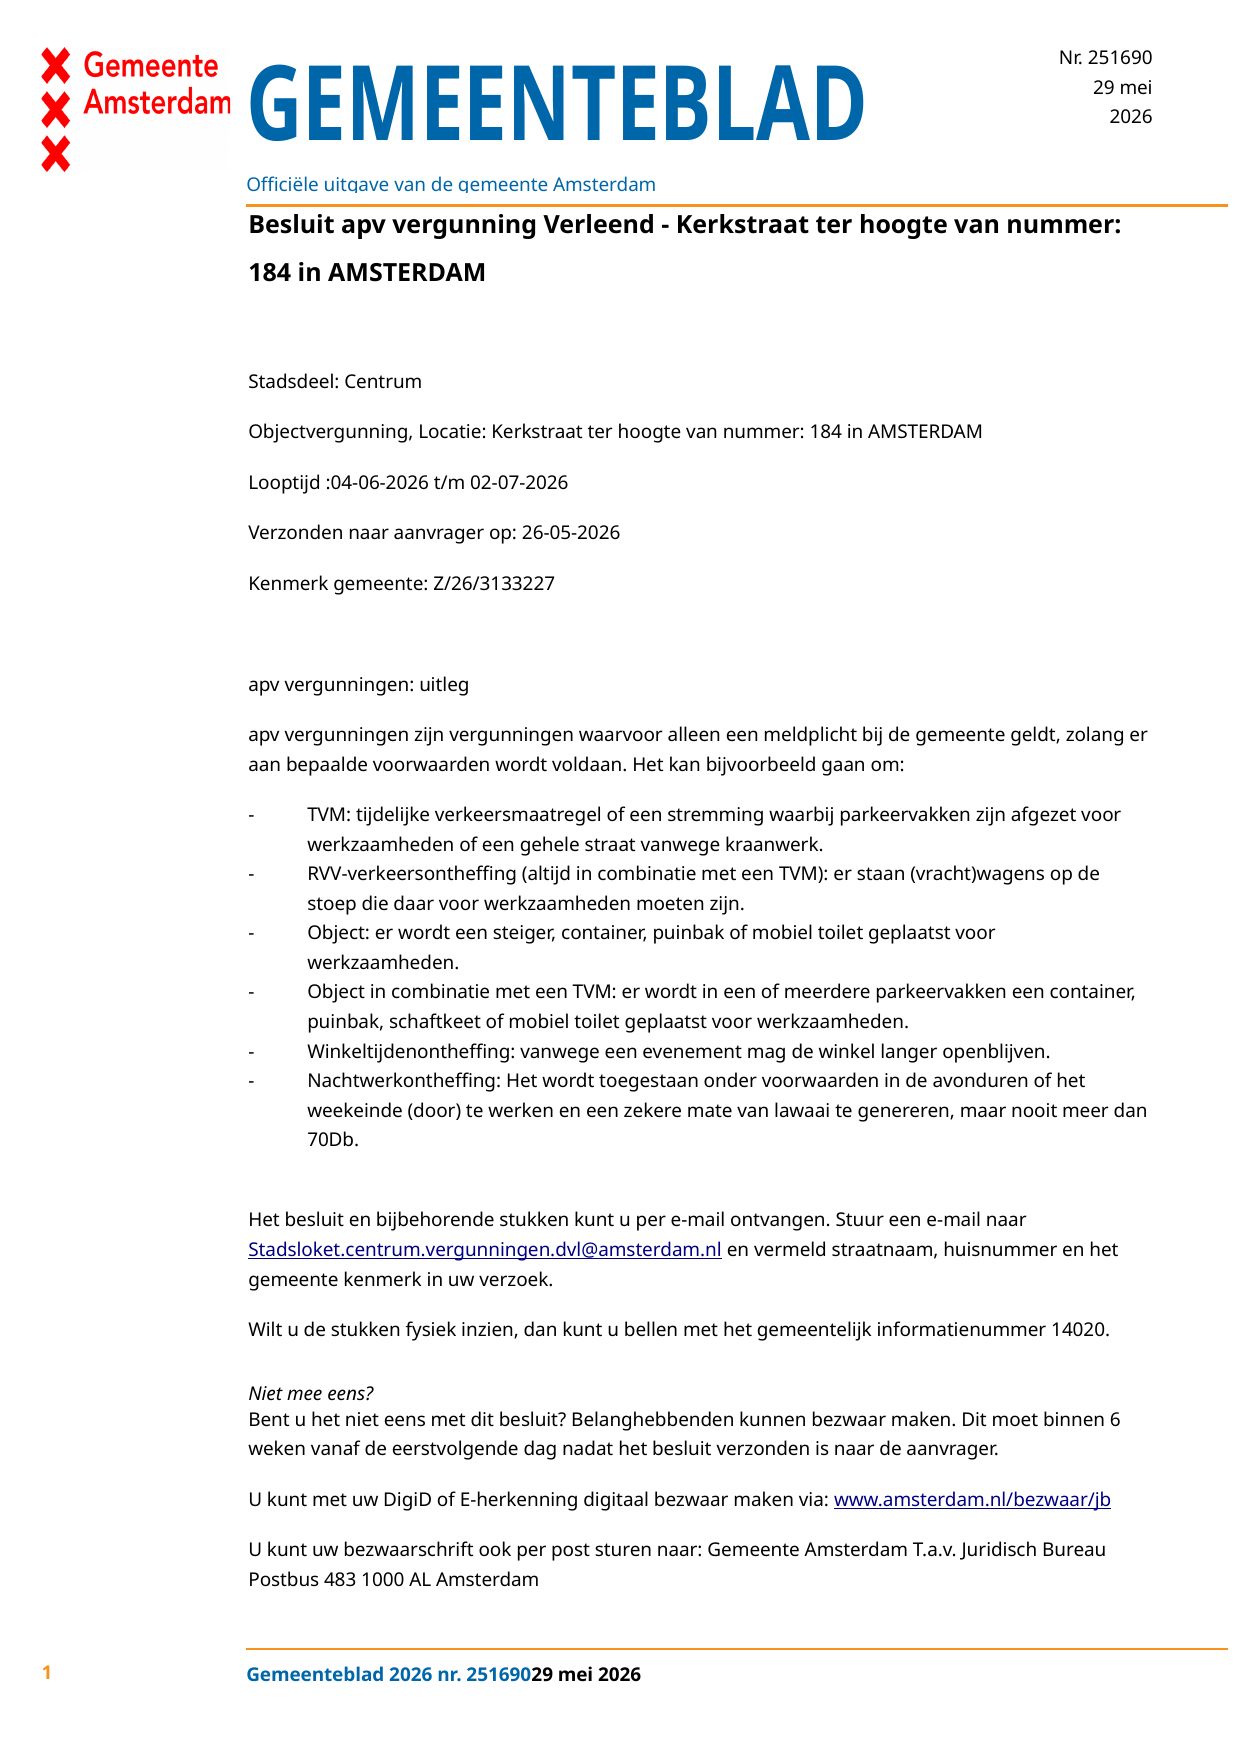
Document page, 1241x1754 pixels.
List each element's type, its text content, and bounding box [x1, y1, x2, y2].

text apv vergunningen: uitleg [248, 671, 1152, 697]
text Niet mee eens? [248, 1380, 1152, 1406]
text Stadsdeel: Centrum [248, 368, 1152, 394]
text Bent u het niet eens met dit besluit? Belanghebbenden kunnen bezwaar maken. Dit moet binnen 6 weken vanaf de eerstvolgende dag nadat het besluit verzonden is naar de aanvrager. [248, 1406, 1152, 1461]
list Nachtwerkontheffing: Het wordt toegestaan onder voorwaarden in de avonduren of het weekeinde (door) te werken en een zekere mate van lawaai te genereren, maar nooit meer dan 70Db. [248, 1067, 1152, 1152]
list Winkeltijdenontheffing: vanwege een evenement mag de winkel langer openblijven. [248, 1038, 1152, 1064]
text Besluit apv vergunning Verleend - Kerkstraat ter hoogte van nummer: 184 in AMSTERDAM [248, 207, 1152, 288]
picture [41, 47, 231, 172]
list TVM: tijdelijke verkeersmaatregel of een stremming waarbij parkeervakken zijn afgezet voor werkzaamheden of een gehele straat vanwege kraanwerk. [248, 801, 1152, 857]
text Het besluit en bijbehorende stukken kunt u per e-mail ontvangen. Stuur een e-mail naar Stadsloket.centrum.vergunningen.dvl@amsterdam.nl en vermeld straatnaam, huisnummer en het gemeente kenmerk in uw verzoek. [248, 1207, 1152, 1292]
text apv vergunningen zijn vergunningen waarvoor alleen een meldplicht bij de gemeente geldt, zolang er aan bepaalde voorwaarden wordt voldaan. Het kan bijvoorbeeld gaan om: [248, 721, 1152, 777]
text Looptijd :04-06-2026 t/m 02-07-2026 [248, 469, 1152, 495]
text Kenmerk gemeente: Z/26/3133227 [248, 570, 1152, 596]
text U kunt uw bezwaarschrift ook per post sturen naar: Gemeente Amsterdam T.a.v. Juridisch Bureau Postbus 483 1000 AL Amsterdam [248, 1536, 1152, 1592]
text U kunt met uw DigiD of E-herkenning digitaal bezwaar maken via: www.amsterdam.nl/bezwaar/jb [248, 1486, 1152, 1512]
list RVV-verkeersontheffing (altijd in combinatie met een TVM): er staan (vracht)wagens op de stoep die daar voor werkzaamheden moeten zijn. [248, 860, 1152, 916]
text Wilt u de stukken fysiek inzien, dan kunt u bellen met het gemeentelijk informatienummer 14020. [248, 1316, 1152, 1342]
list Object in combinatie met een TVM: er wordt in een of meerdere parkeervakken een container, puinbak, schaftkeet of mobiel toilet geplaatst voor werkzaamheden. [248, 979, 1152, 1034]
text Verzonden naar aanvrager op: 26-05-2026 [248, 519, 1152, 545]
text Objectvergunning, Locatie: Kerkstraat ter hoogte van nummer: 184 in AMSTERDAM [248, 419, 1152, 444]
list Object: er wordt een steiger, container, puinbak of mobiel toilet geplaatst voor werkzaamheden. [248, 919, 1152, 975]
